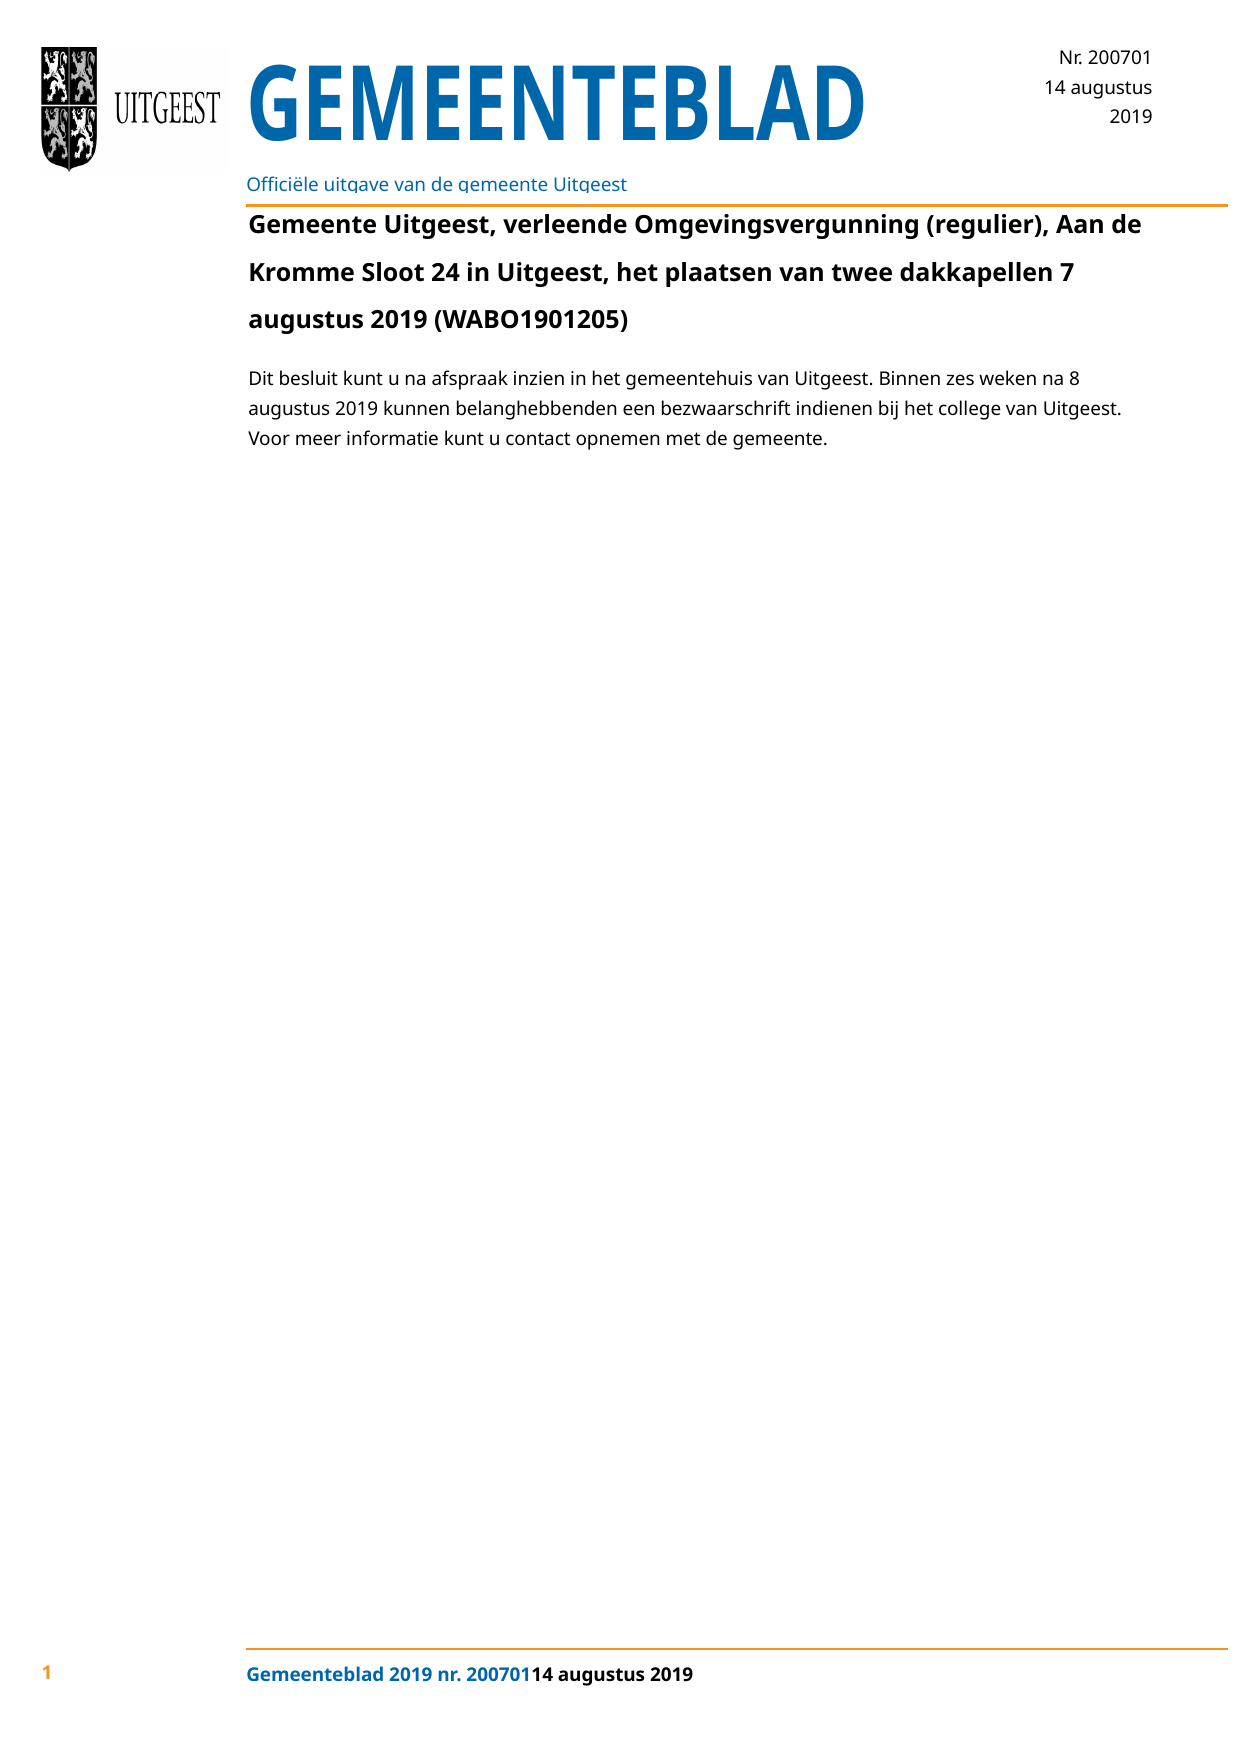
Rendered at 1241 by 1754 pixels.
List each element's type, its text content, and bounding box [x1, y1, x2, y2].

text Gemeente Uitgeest, verleende Omgevingsvergunning (regulier), Aan de Kromme Sloot 24 in Uitgeest, het plaatsen van twee dakkapellen 7 augustus 2019 (WABO1901205) [248, 207, 1152, 336]
picture [41, 47, 231, 172]
text Dit besluit kunt u na afspraak inzien in het gemeentehuis van Uitgeest. Binnen zes weken na 8 augustus 2019 kunnen belanghebbenden een bezwaarschrift indienen bij het college van Uitgeest. Voor meer informatie kunt u contact opnemen met de gemeente. [248, 366, 1152, 450]
